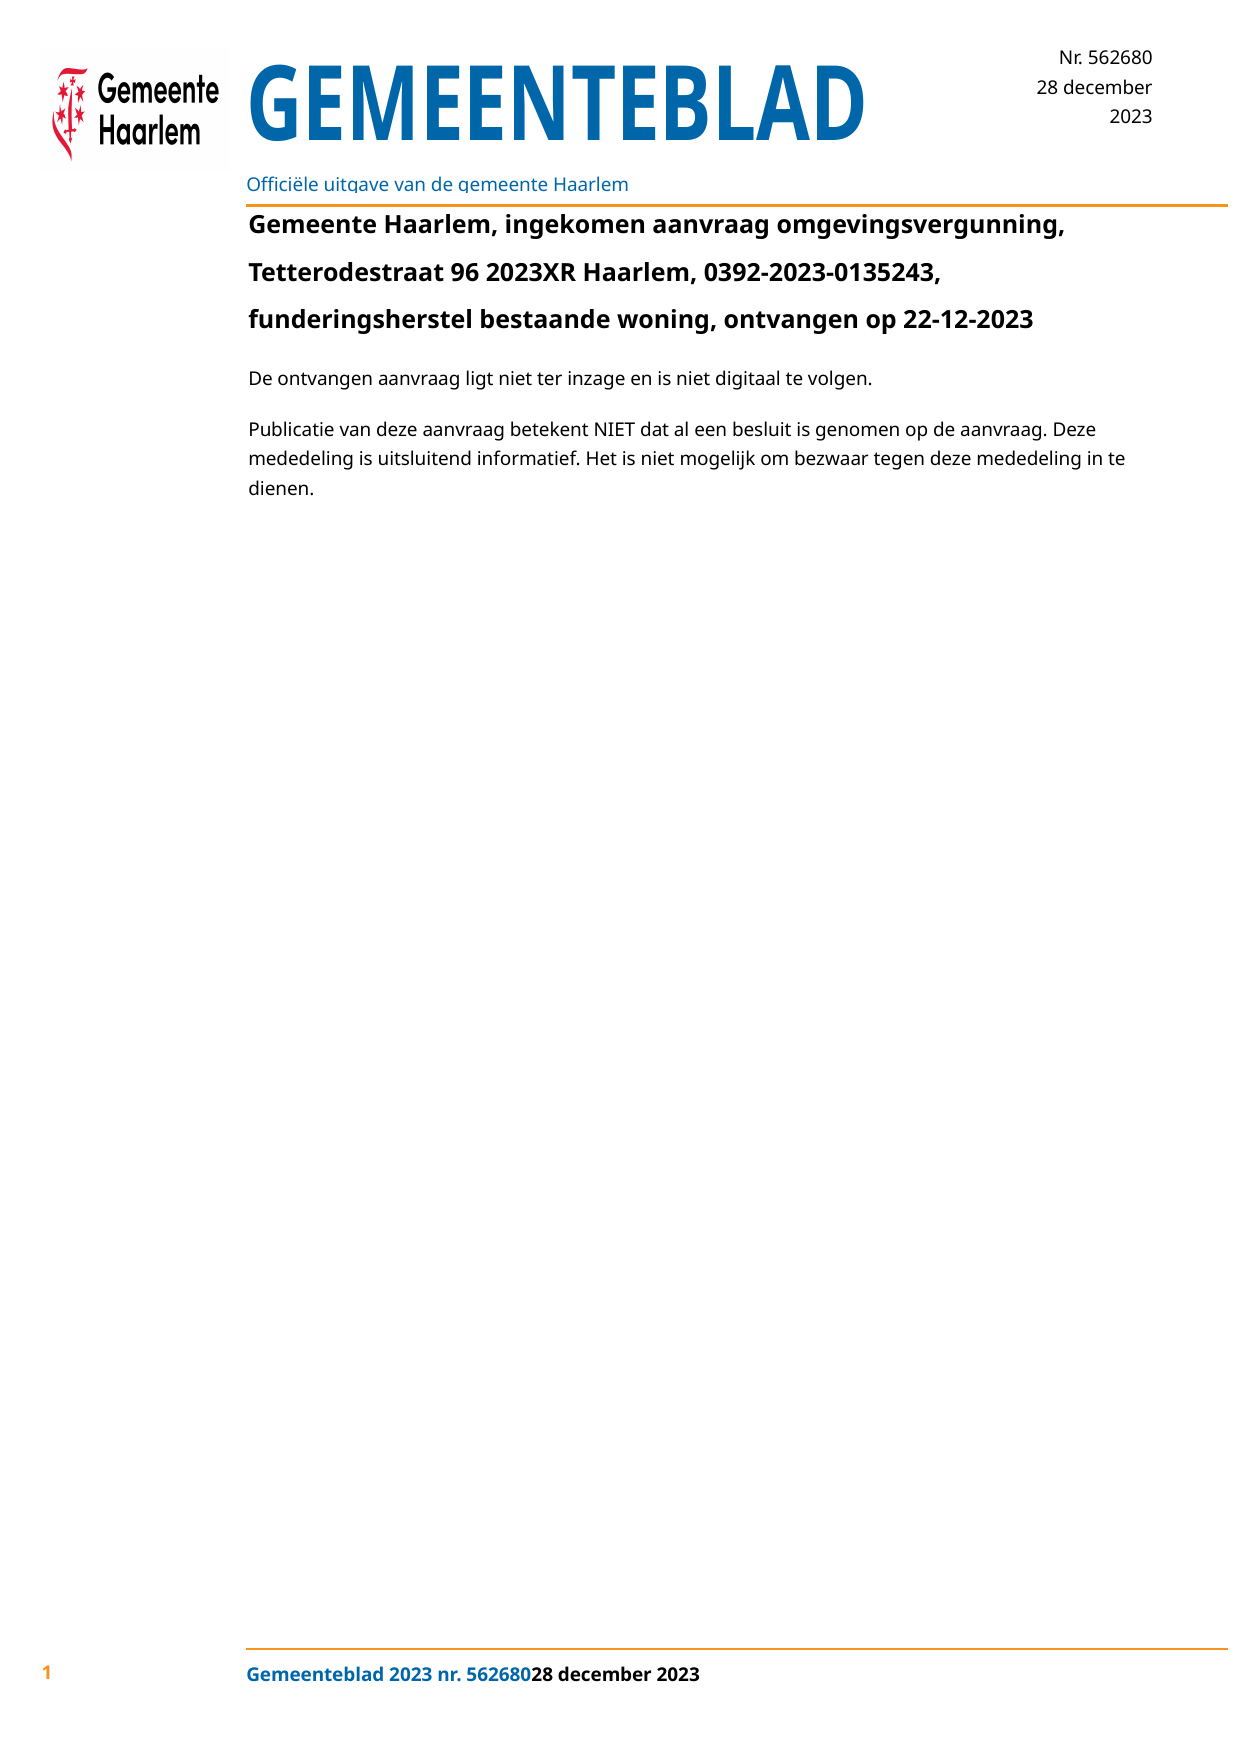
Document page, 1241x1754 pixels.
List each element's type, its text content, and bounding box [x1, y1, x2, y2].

text Gemeente Haarlem, ingekomen aanvraag omgevingsvergunning, Tetterodestraat 96 2023XR Haarlem, 0392-2023-0135243, funderingsherstel bestaande woning, ontvangen op 22-12-2023 [248, 207, 1152, 336]
text Publicatie van deze aanvraag betekent NIET dat al een besluit is genomen op de aanvraag. Deze mededeling is uitsluitend informatief. Het is niet mogelijk om bezwaar tegen deze mededeling in te dienen. [248, 416, 1152, 501]
text De ontvangen aanvraag ligt niet ter inzage en is niet digitaal te volgen. [248, 366, 1152, 391]
picture [41, 47, 231, 172]
